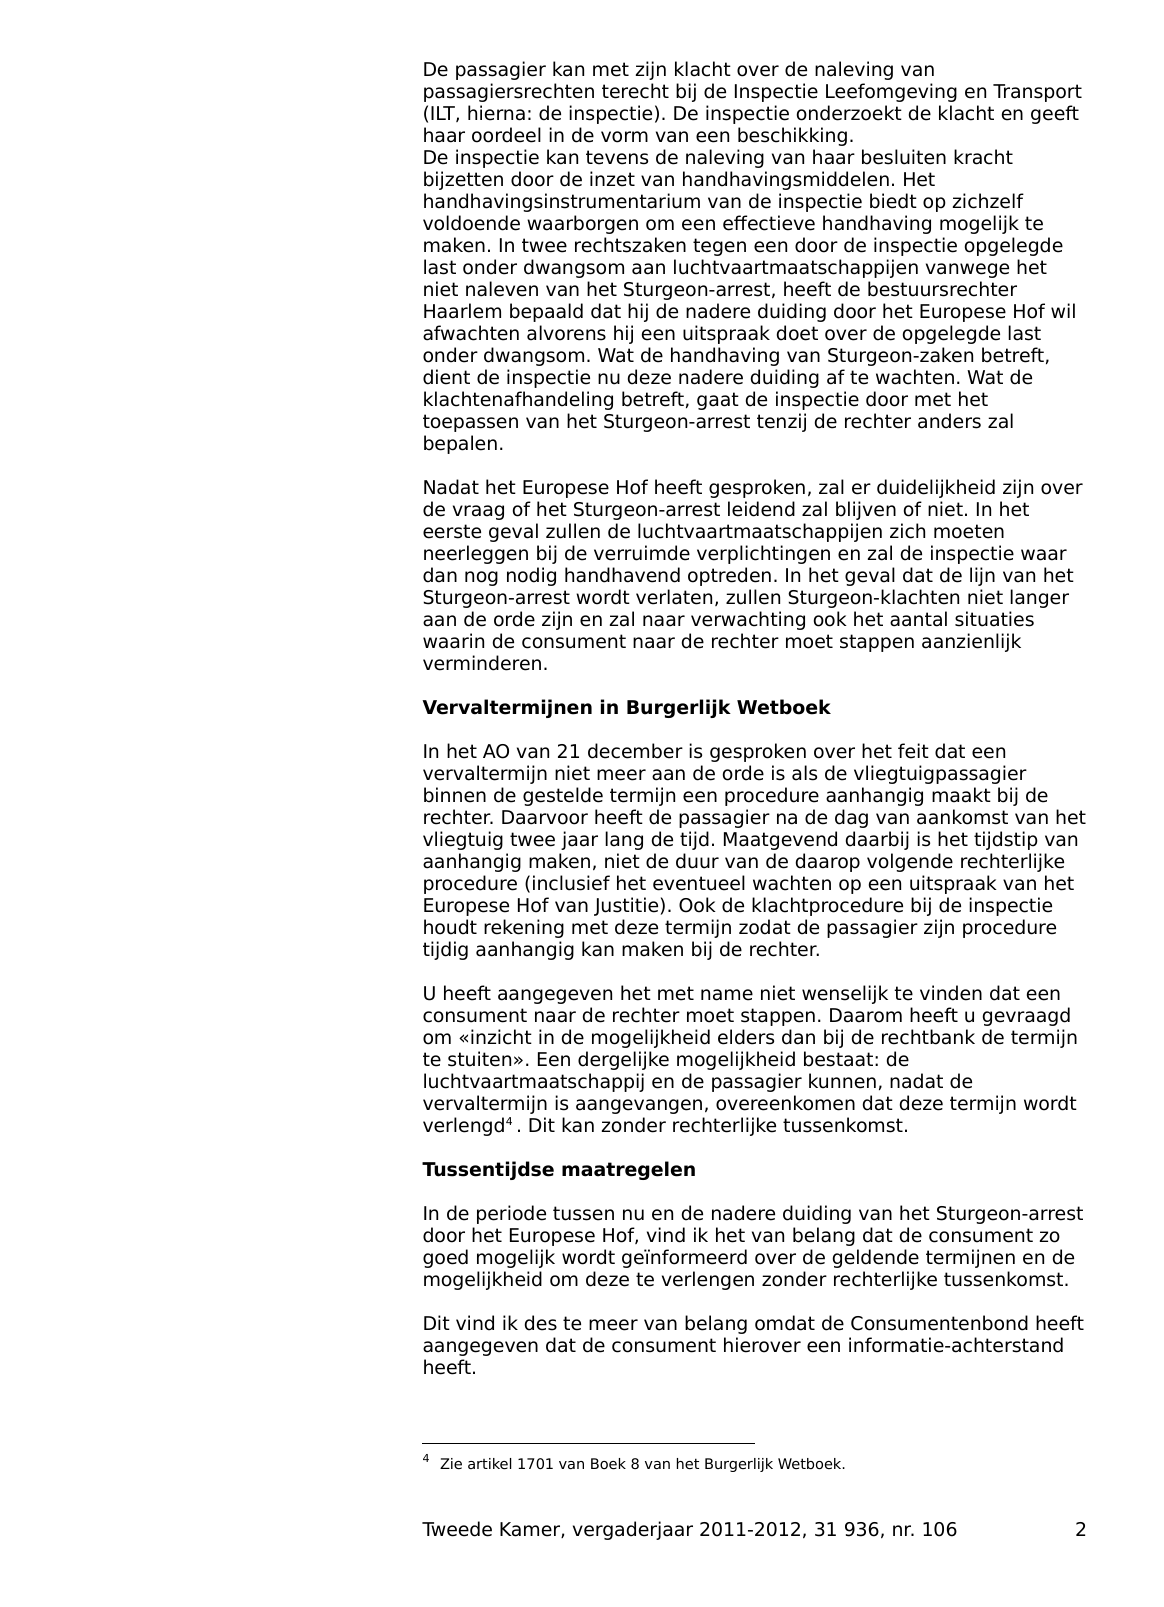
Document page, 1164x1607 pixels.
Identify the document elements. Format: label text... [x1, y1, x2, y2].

text Zie artikel 1701 van Boek 8 van het Burgerlijk Wetboek. [422, 1452, 1087, 1474]
text U heeft aangegeven het met name niet wenselijk te vinden dat een consument naar de rechter moet stappen. Daarom heeft u gevraagd om «inzicht in de mogelijkheid elders dan bij de rechtbank de termijn te stuiten». Een dergelijke mogelijkheid bestaat: de luchtvaartmaatschappij en de passagier kunnen, nadat de vervaltermijn is aangevangen, overeenkomen dat deze termijn wordt verlengd. Dit kan zonder rechterlijke tussenkomst. [422, 983, 1087, 1137]
text Dit vind ik des te meer van belang omdat de Consumentenbond heeft aangegeven dat de consument hierover een informatie-achterstand heeft. [422, 1313, 1087, 1379]
text In de periode tussen nu en de nadere duiding van het Sturgeon-arrest door het Europese Hof, vind ik het van belang dat de consument zo goed mogelijk wordt geïnformeerd over de geldende termijnen en de mogelijkheid om deze te verlengen zonder rechterlijke tussenkomst. [422, 1203, 1087, 1291]
text De passagier kan met zijn klacht over de naleving van passagiersrechten terecht bij de Inspectie Leefomgeving en Transport (ILT, hierna: de inspectie). De inspectie onderzoekt de klacht en geeft haar oordeel in de vorm van een beschikking. [422, 59, 1087, 147]
text De inspectie kan tevens de naleving van haar besluiten kracht bijzetten door de inzet van handhavingsmiddelen. Het handhavingsinstrumentarium van de inspectie biedt op zichzelf voldoende waarborgen om een effectieve handhaving mogelijk te maken. In twee rechtszaken tegen een door de inspectie opgelegde last onder dwangsom aan luchtvaartmaatschappijen vanwege het niet naleven van het Sturgeon-arrest, heeft de bestuursrechter Haarlem bepaald dat hij de nadere duiding door het Europese Hof wil afwachten alvorens hij een uitspraak doet over de opgelegde last onder dwangsom. Wat de handhaving van Sturgeon-zaken betreft, dient de inspectie nu deze nadere duiding af te wachten. Wat de klachtenafhandeling betreft, gaat de inspectie door met het toepassen van het Sturgeon-arrest tenzij de rechter anders zal bepalen. [422, 147, 1087, 455]
subtitle Tussentijdse maatregelen [422, 1159, 1087, 1181]
text Nadat het Europese Hof heeft gesproken, zal er duidelijkheid zijn over de vraag of het Sturgeon-arrest leidend zal blijven of niet. In het eerste geval zullen de luchtvaartmaatschappijen zich moeten neerleggen bij de verruimde verplichtingen en zal de inspectie waar dan nog nodig handhavend optreden. In het geval dat de lijn van het Sturgeon-arrest wordt verlaten, zullen Sturgeon-klachten niet langer aan de orde zijn en zal naar verwachting ook het aantal situaties waarin de consument naar de rechter moet stappen aanzienlijk verminderen. [422, 477, 1087, 675]
subtitle Vervaltermijnen in Burgerlijk Wetboek [422, 697, 1087, 719]
text In het AO van 21 december is gesproken over het feit dat een vervaltermijn niet meer aan de orde is als de vliegtuigpassagier binnen de gestelde termijn een procedure aanhangig maakt bij de rechter. Daarvoor heeft de passagier na de dag van aankomst van het vliegtuig twee jaar lang de tijd. Maatgevend daarbij is het tijdstip van aanhangig maken, niet de duur van de daarop volgende rechterlijke procedure (inclusief het eventueel wachten op een uitspraak van het Europese Hof van Justitie). Ook de klachtprocedure bij de inspectie houdt rekening met deze termijn zodat de passagier zijn procedure tijdig aanhangig kan maken bij de rechter. [422, 741, 1087, 961]
